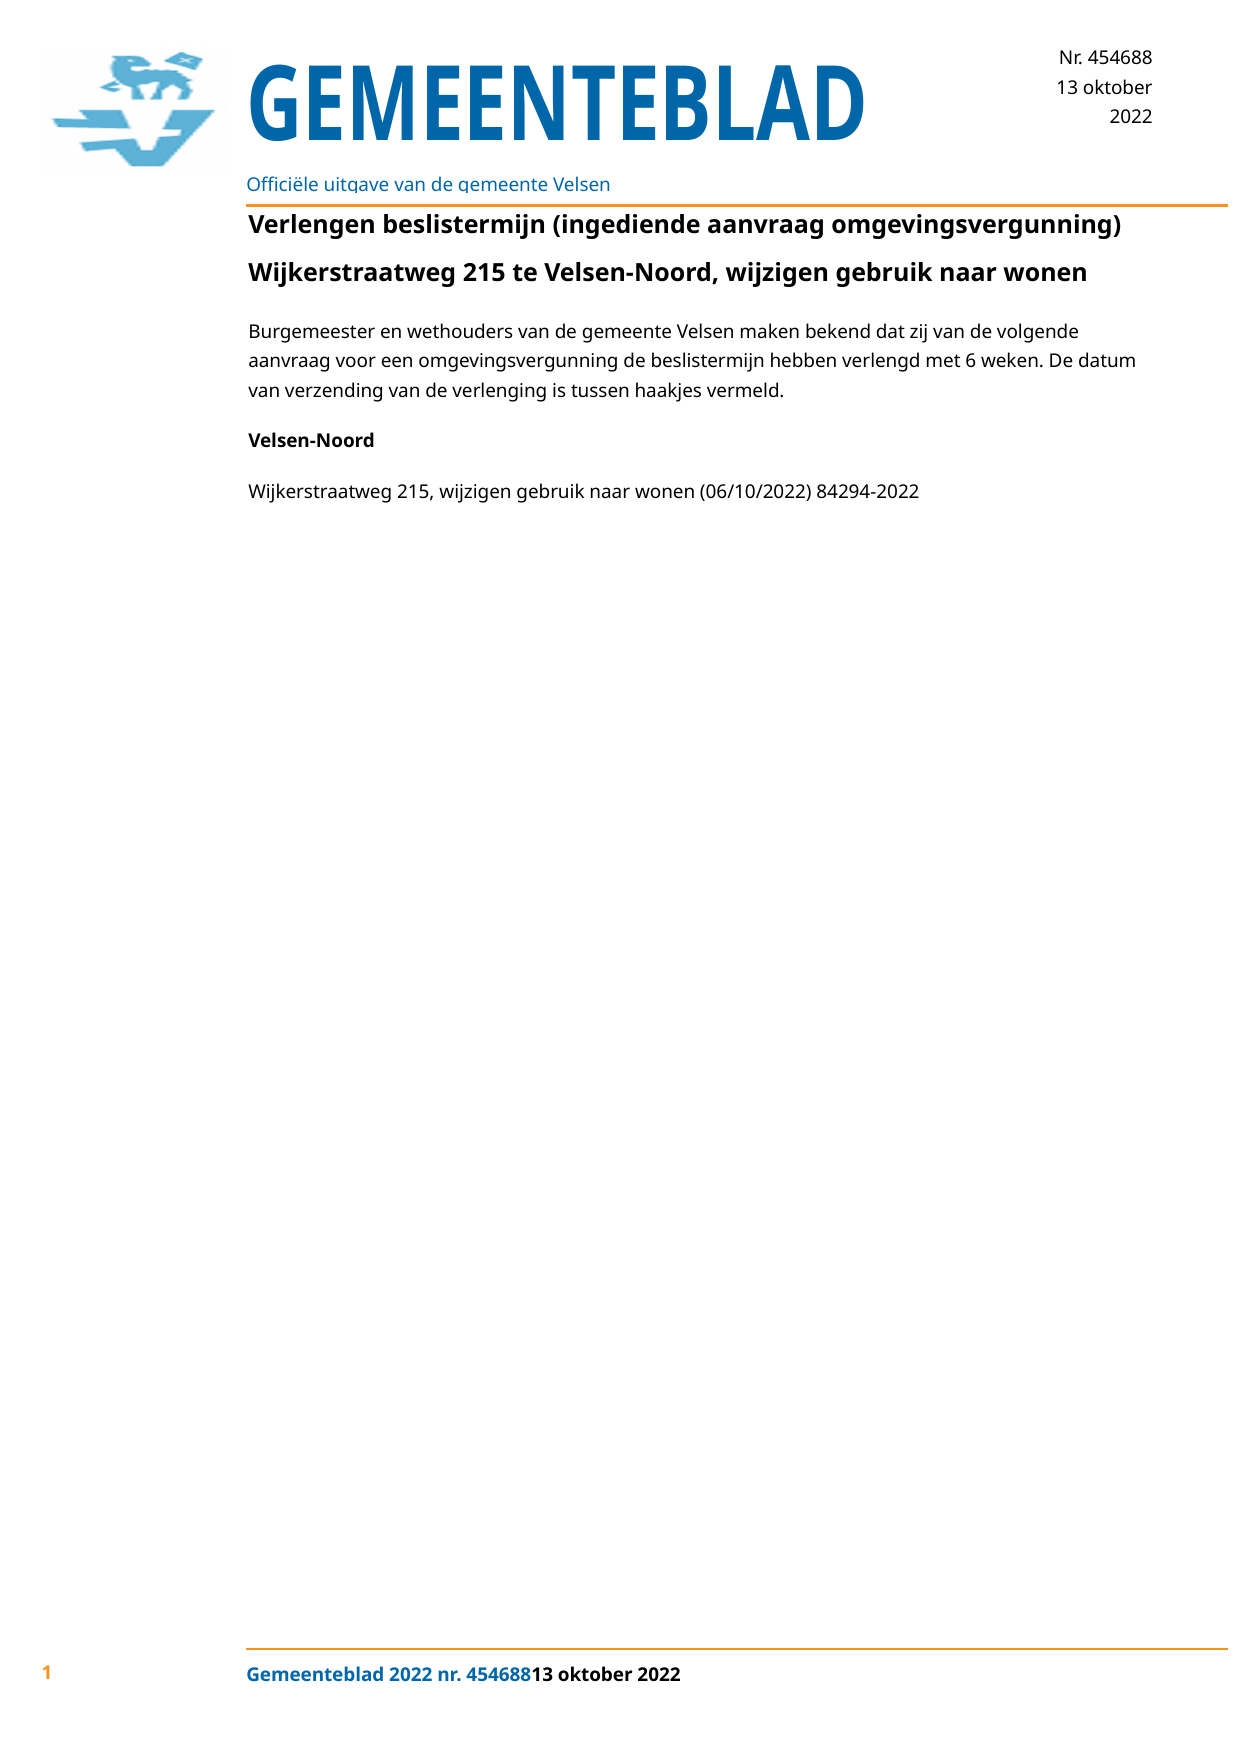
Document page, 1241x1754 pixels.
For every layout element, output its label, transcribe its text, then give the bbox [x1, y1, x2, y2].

text Verlengen beslistermijn (ingediende aanvraag omgevingsvergunning) Wijkerstraatweg 215 te Velsen-Noord, wijzigen gebruik naar wonen [248, 207, 1152, 288]
text Wijkerstraatweg 215, wijzigen gebruik naar wonen (06/10/2022) 84294-2022 [248, 478, 1152, 504]
text Burgemeester en wethouders van de gemeente Velsen maken bekend dat zij van de volgende aanvraag voor een omgevingsvergunning de beslistermijn hebben verlengd met 6 weken. De datum van verzending van de verlenging is tussen haakjes vermeld. [248, 318, 1152, 403]
text Velsen-Noord [248, 427, 1152, 453]
picture [41, 47, 231, 172]
